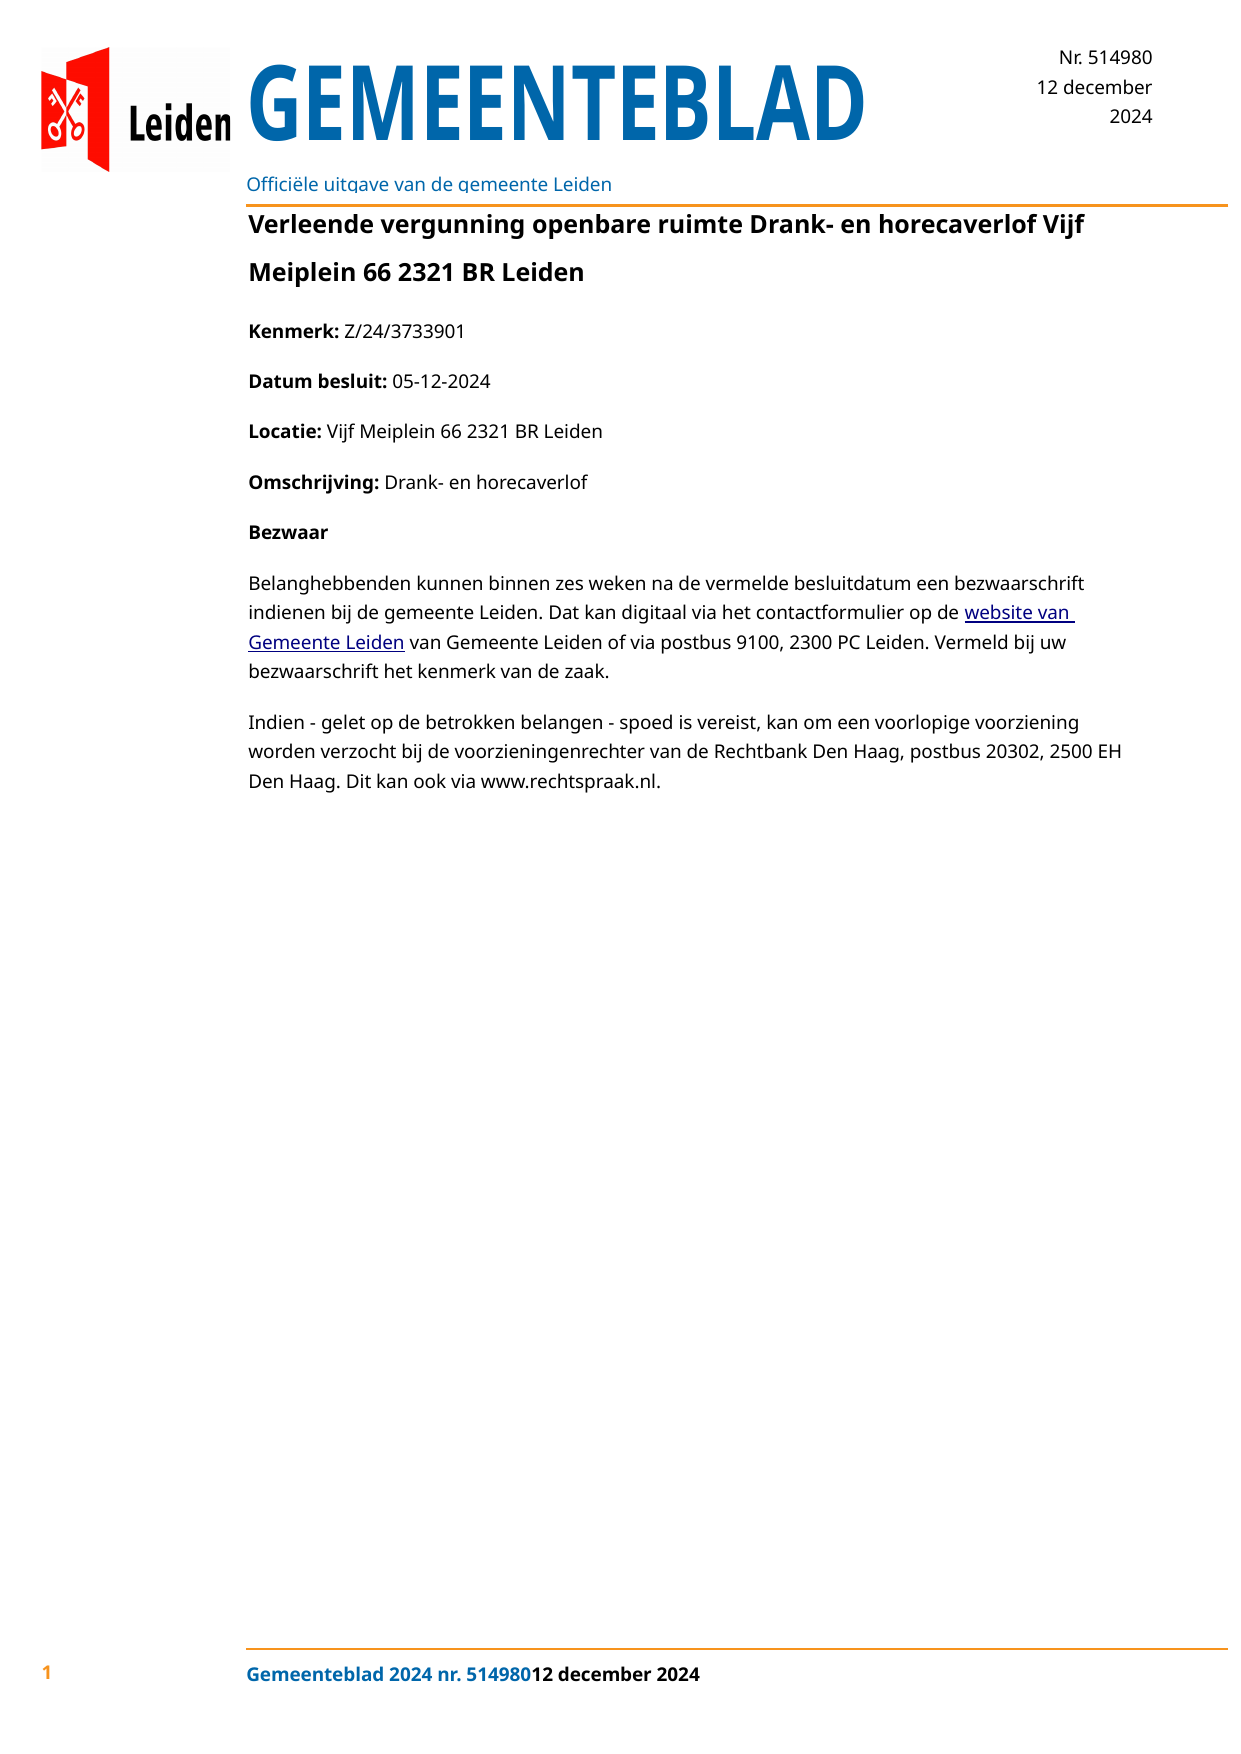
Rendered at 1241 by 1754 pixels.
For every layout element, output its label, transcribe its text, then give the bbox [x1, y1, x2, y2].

picture [41, 47, 231, 172]
text Indien - gelet op de betrokken belangen - spoed is vereist, kan om een voorlopige voorziening worden verzocht bij de voorzieningenrechter van de Rechtbank Den Haag, postbus 20302, 2500 EH Den Haag. Dit kan ook via www.rechtspraak.nl. [248, 709, 1152, 794]
text Bezwaar [248, 519, 1152, 545]
text Verleende vergunning openbare ruimte Drank- en horecaverlof Vijf Meiplein 66 2321 BR Leiden [248, 207, 1152, 288]
text Locatie: Vijf Meiplein 66 2321 BR Leiden [248, 419, 1152, 444]
text Datum besluit: 05-12-2024 [248, 368, 1152, 394]
text Belanghebbenden kunnen binnen zes weken na de vermelde besluitdatum een bezwaarschrift indienen bij de gemeente Leiden. Dat kan digitaal via het contactformulier op de website van Gemeente Leiden van Gemeente Leiden of via postbus 9100, 2300 PC Leiden. Vermeld bij uw bezwaarschrift het kenmerk van de zaak. [248, 570, 1152, 684]
text Kenmerk: Z/24/3733901 [248, 318, 1152, 344]
text Omschrijving: Drank- en horecaverlof [248, 469, 1152, 495]
